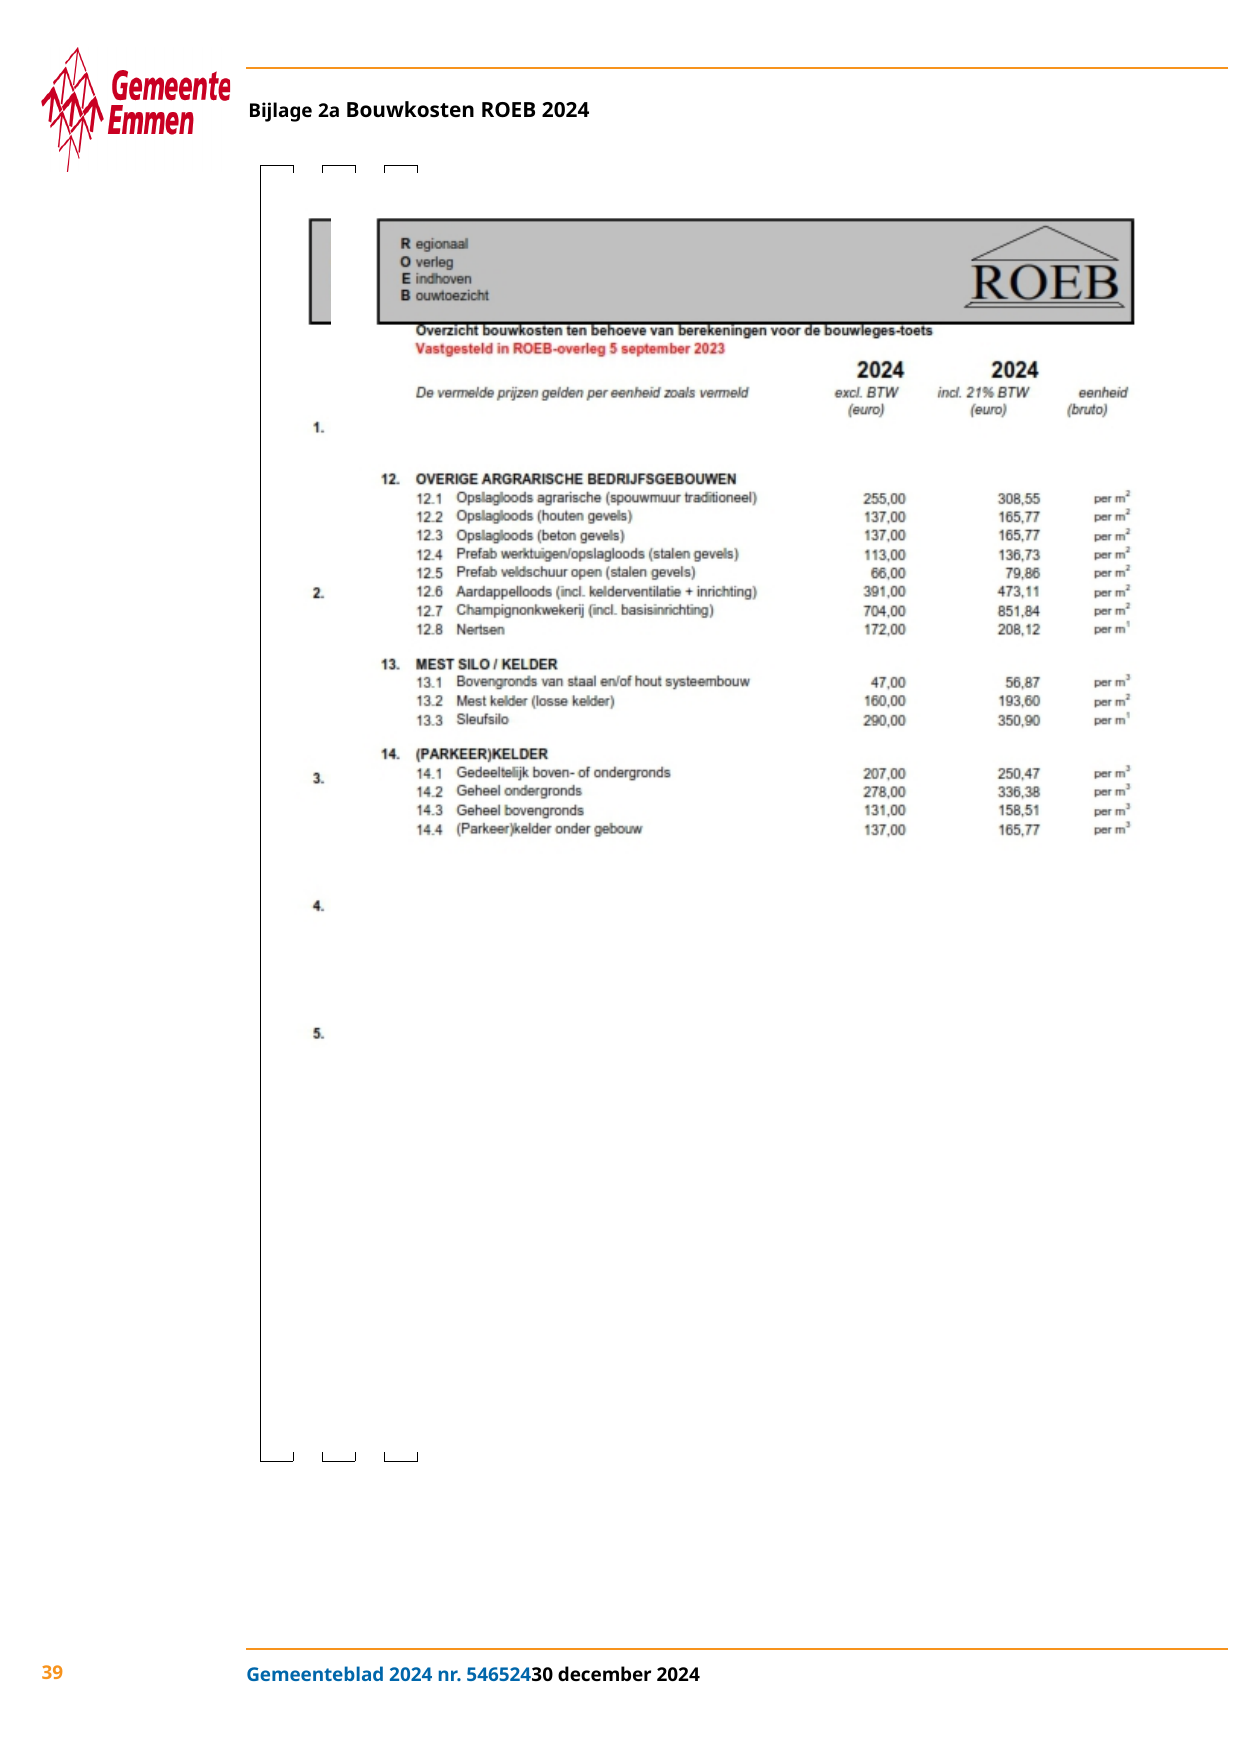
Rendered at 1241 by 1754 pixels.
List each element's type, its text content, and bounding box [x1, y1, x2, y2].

picture [268, 173, 1240, 1452]
picture [41, 47, 231, 172]
text Bijlage 2a Bouwkosten ROEB 2024 [248, 95, 1152, 123]
